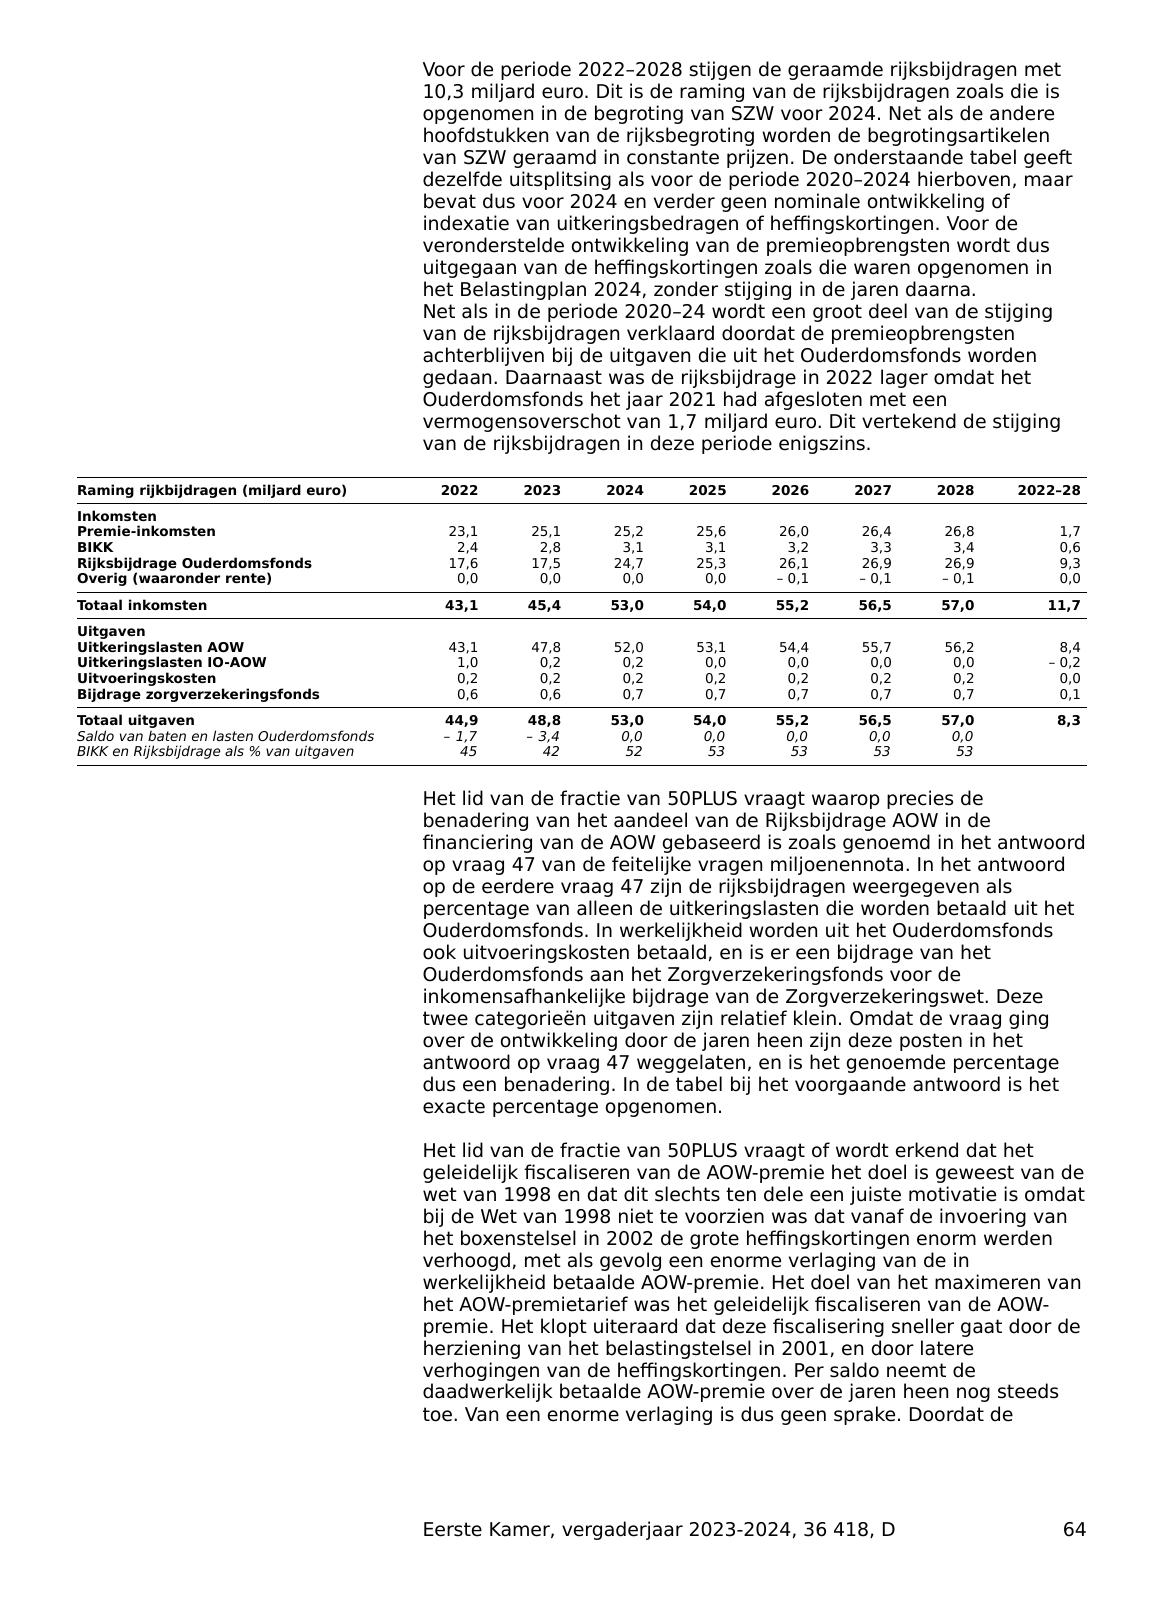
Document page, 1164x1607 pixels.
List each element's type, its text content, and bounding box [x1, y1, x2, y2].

table_cell – 0,2 [980, 655, 1087, 671]
table_cell 8,4 [980, 639, 1087, 655]
table_cell 57,0 [898, 708, 980, 728]
table_cell – 0,1 [732, 571, 815, 592]
table_cell 56,5 [815, 593, 898, 618]
table_header 2022 [402, 478, 484, 503]
table_cell 0,6 [402, 687, 484, 707]
table_cell 0,2 [484, 655, 567, 671]
table_cell [898, 504, 980, 524]
table_header 2026 [732, 478, 815, 503]
table_header 2028 [898, 478, 980, 503]
table_cell 0,1 [980, 687, 1087, 707]
table_cell 0,7 [732, 687, 815, 707]
table_cell 56,5 [815, 708, 898, 728]
table_cell 26,0 [732, 524, 815, 540]
table_cell 0,0 [402, 571, 484, 592]
table_cell 1,7 [980, 524, 1087, 540]
table_cell 44,9 [402, 708, 484, 728]
table_cell 53 [650, 744, 732, 764]
table_cell 25,2 [567, 524, 649, 540]
table_cell [980, 729, 1087, 744]
table_cell 43,1 [402, 593, 484, 618]
table_cell 17,6 [402, 556, 484, 571]
table_cell 53,0 [567, 708, 649, 728]
table_cell 0,0 [815, 729, 898, 744]
table_cell 0,2 [402, 671, 484, 687]
table_cell 0,0 [567, 729, 649, 744]
table_cell 0,0 [650, 571, 732, 592]
table_cell – 3,4 [484, 729, 567, 744]
table_cell 53 [732, 744, 815, 764]
table_header Raming rijkbijdragen (miljard euro) [77, 478, 402, 503]
table_cell 45 [402, 744, 484, 764]
table_cell BIKK [77, 540, 402, 556]
table_cell 0,2 [650, 671, 732, 687]
text Net als in de periode 2020–24 wordt een groot deel van de stijging van de rijksbijdragen verklaard doordat de premieopbrengsten achterblijven bij de uitgaven die uit het Ouderdomsfonds worden gedaan. Daarnaast was de rijksbijdrage in 2022 lager omdat het Ouderdomsfonds het jaar 2021 had afgesloten met een vermogensoverschot van 1,7 miljard euro. Dit vertekend de stijging van de rijksbijdragen in deze periode enigszins. [422, 301, 1087, 455]
table_cell Overig (waaronder rente) [77, 571, 402, 592]
table_cell 23,1 [402, 524, 484, 540]
table_cell 3,1 [567, 540, 649, 556]
table_cell – 1,7 [402, 729, 484, 744]
table_cell – 0,1 [898, 571, 980, 592]
table_cell Totaal uitgaven [77, 708, 402, 728]
table_cell 57,0 [898, 593, 980, 618]
table_cell 0,0 [815, 655, 898, 671]
table_cell Rijksbijdrage Ouderdomsfonds [77, 556, 402, 571]
table_cell [732, 619, 815, 639]
table_cell 3,1 [650, 540, 732, 556]
table_cell 0,0 [732, 655, 815, 671]
table_cell 0,2 [484, 671, 567, 687]
table_cell 0,7 [815, 687, 898, 707]
table_header 2027 [815, 478, 898, 503]
table_cell 55,2 [732, 708, 815, 728]
table_cell 53,1 [650, 639, 732, 655]
table_cell [980, 504, 1087, 524]
table_cell Premie-inkomsten [77, 524, 402, 540]
table_cell [980, 619, 1087, 639]
table_cell 48,8 [484, 708, 567, 728]
table_cell Inkomsten [77, 504, 402, 524]
table_cell 56,2 [898, 639, 980, 655]
table_cell 2,4 [402, 540, 484, 556]
table_cell [898, 619, 980, 639]
table_cell 0,0 [650, 655, 732, 671]
table_cell 25,3 [650, 556, 732, 571]
table_cell 2,8 [484, 540, 567, 556]
table_cell 0,7 [898, 687, 980, 707]
text Voor de periode 2022–2028 stijgen de geraamde rijksbijdragen met 10,3 miljard euro. Dit is de raming van de rijksbijdragen zoals die is opgenomen in de begroting van SZW voor 2024. Net als de andere hoofdstukken van de rijksbegroting worden de begrotingsartikelen van SZW geraamd in constante prijzen. De onderstaande tabel geeft dezelfde uitsplitsing als voor de periode 2020–2024 hierboven, maar bevat dus voor 2024 en verder geen nominale ontwikkeling of indexatie van uitkeringsbedragen of heffingskortingen. Voor de veronderstelde ontwikkeling van de premieopbrengsten wordt dus uitgegaan van de heffingskortingen zoals die waren opgenomen in het Belastingplan 2024, zonder stijging in de jaren daarna. [422, 59, 1087, 301]
table_cell 54,0 [650, 593, 732, 618]
table_header 2024 [567, 478, 649, 503]
table_cell – 0,1 [815, 571, 898, 592]
table_cell [980, 744, 1087, 764]
table_cell 0,6 [980, 540, 1087, 556]
table_cell 43,1 [402, 639, 484, 655]
table_cell Uitkeringslasten IO-AOW [77, 655, 402, 671]
table_cell 55,7 [815, 639, 898, 655]
table_cell [484, 504, 567, 524]
table_cell 0,7 [567, 687, 649, 707]
table_cell 0,0 [650, 729, 732, 744]
table_cell [567, 619, 649, 639]
text Het lid van de fractie van 50PLUS vraagt of wordt erkend dat het geleidelijk fiscaliseren van de AOW-premie het doel is geweest van de wet van 1998 en dat dit slechts ten dele een juiste motivatie is omdat bij de Wet van 1998 niet te voorzien was dat vanaf de invoering van het boxenstelsel in 2002 de grote heffingskortingen enorm werden verhoogd, met als gevolg een enorme verlaging van de in werkelijkheid betaalde AOW-premie. Het doel van het maximeren van het AOW-premietarief was het geleidelijk fiscaliseren van de AOW-premie. Het klopt uiteraard dat deze fiscalisering sneller gaat door de herziening van het belastingstelsel in 2001, en door latere verhogingen van de heffingskortingen. Per saldo neemt de daadwerkelijk betaalde AOW-premie over de jaren heen nog steeds toe. Van een enorme verlaging is dus geen sprake. Doordat de [422, 1140, 1087, 1425]
table_cell 11,7 [980, 593, 1087, 618]
table_cell 0,0 [732, 729, 815, 744]
table_cell 26,8 [898, 524, 980, 540]
table_cell 47,8 [484, 639, 567, 655]
table_cell Uitgaven [77, 619, 402, 639]
table_cell 24,7 [567, 556, 649, 571]
table_header 2025 [650, 478, 732, 503]
table_cell 26,9 [815, 556, 898, 571]
table_cell 53 [898, 744, 980, 764]
table_cell Bijdrage zorgverzekeringsfonds [77, 687, 402, 707]
table_cell [650, 504, 732, 524]
table_cell 9,3 [980, 556, 1087, 571]
table_header 2022–28 [980, 478, 1087, 503]
table_cell 0,0 [898, 729, 980, 744]
table_cell 26,4 [815, 524, 898, 540]
table_cell 54,0 [650, 708, 732, 728]
table_cell 0,7 [650, 687, 732, 707]
table_cell 52,0 [567, 639, 649, 655]
table_cell 25,1 [484, 524, 567, 540]
table_cell 26,1 [732, 556, 815, 571]
table_cell 0,2 [898, 671, 980, 687]
table_cell 53,0 [567, 593, 649, 618]
table_cell 8,3 [980, 708, 1087, 728]
text Het lid van de fractie van 50PLUS vraagt waarop precies de benadering van het aandeel van de Rijksbijdrage AOW in de financiering van de AOW gebaseerd is zoals genoemd in het antwoord op vraag 47 van de feitelijke vragen miljoenennota. In het antwoord op de eerdere vraag 47 zijn de rijksbijdragen weergegeven als percentage van alleen de uitkeringslasten die worden betaald uit het Ouderdomsfonds. In werkelijkheid worden uit het Ouderdomsfonds ook uitvoeringskosten betaald, en is er een bijdrage van het Ouderdomsfonds aan het Zorgverzekeringsfonds voor de inkomensafhankelijke bijdrage van de Zorgverzekeringswet. Deze twee categorieën uitgaven zijn relatief klein. Omdat de vraag ging over de ontwikkeling door de jaren heen zijn deze posten in het antwoord op vraag 47 weggelaten, en is het genoemde percentage dus een benadering. In de tabel bij het voorgaande antwoord is het exacte percentage opgenomen. [422, 788, 1087, 1117]
table_cell [815, 619, 898, 639]
table_cell 0,0 [567, 571, 649, 592]
table_cell Uitkeringslasten AOW [77, 639, 402, 655]
table_cell 0,6 [484, 687, 567, 707]
table_header 2023 [484, 478, 567, 503]
table_cell [815, 504, 898, 524]
table_cell 0,0 [980, 671, 1087, 687]
table_cell [567, 504, 649, 524]
table_cell 0,0 [484, 571, 567, 592]
table_cell [650, 619, 732, 639]
table_cell BIKK en Rijksbijdrage als % van uitgaven [77, 744, 402, 764]
table_cell 3,3 [815, 540, 898, 556]
table_cell [402, 504, 484, 524]
table_cell Saldo van baten en lasten Ouderdomsfonds [77, 729, 402, 744]
table_cell 0,2 [732, 671, 815, 687]
table_cell 3,4 [898, 540, 980, 556]
table_cell 0,2 [815, 671, 898, 687]
table_cell 0,0 [980, 571, 1087, 592]
table_cell 45,4 [484, 593, 567, 618]
table_cell 54,4 [732, 639, 815, 655]
table_cell 42 [484, 744, 567, 764]
table_cell 0,2 [567, 671, 649, 687]
table_cell Uitvoeringskosten [77, 671, 402, 687]
table_cell [402, 619, 484, 639]
table_cell 0,0 [898, 655, 980, 671]
table_cell 0,2 [567, 655, 649, 671]
table_cell 17,5 [484, 556, 567, 571]
table_cell [732, 504, 815, 524]
table_cell 52 [567, 744, 649, 764]
table_cell 3,2 [732, 540, 815, 556]
table_cell Totaal inkomsten [77, 593, 402, 618]
table_cell 1,0 [402, 655, 484, 671]
table_cell 26,9 [898, 556, 980, 571]
table_cell 53 [815, 744, 898, 764]
table_cell [484, 619, 567, 639]
table_cell 55,2 [732, 593, 815, 618]
table_cell 25,6 [650, 524, 732, 540]
